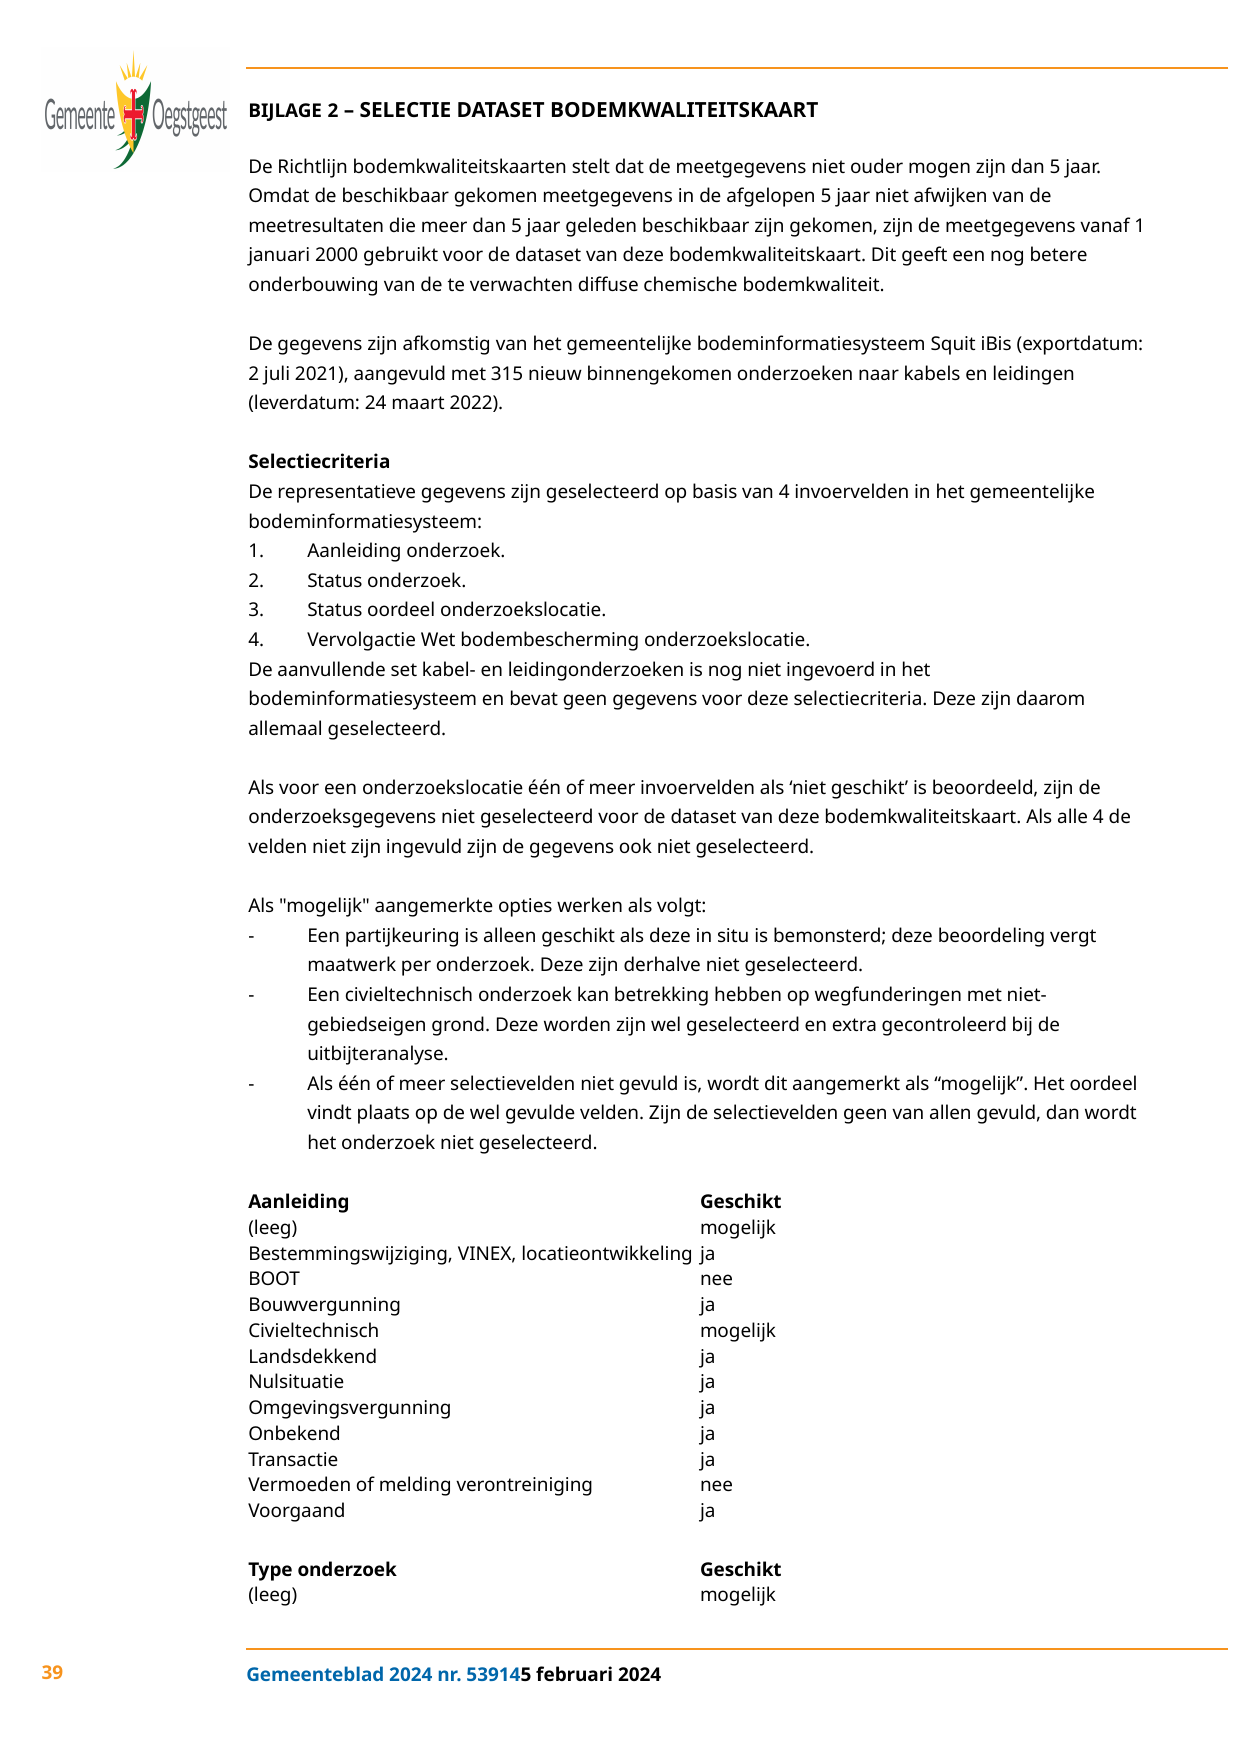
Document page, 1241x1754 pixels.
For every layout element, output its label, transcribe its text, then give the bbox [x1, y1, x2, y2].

table_cell (leeg) [248, 1214, 700, 1240]
text Als "mogelijk" aangemerkte opties werken als volgt: [248, 892, 1152, 918]
list Aanleiding onderzoek. [248, 537, 1152, 563]
table_cell ja [700, 1240, 1152, 1266]
table_cell ja [700, 1291, 1152, 1317]
table_header Geschikt [700, 1556, 1152, 1582]
text De representatieve gegevens zijn geselecteerd op basis van 4 invoervelden in het gemeentelijke bodeminformatiesysteem: [248, 478, 1152, 534]
list Status onderzoek. [248, 567, 1152, 593]
text BIJLAGE 2 – SELECTIE DATASET BODEMKWALITEITSKAART [248, 95, 1152, 123]
list Als één of meer selectievelden niet gevuld is, wordt dit aangemerkt als “mogelijk”. Het oordeel vindt plaats op de wel gevulde velden. Zijn de selectievelden geen van allen gevuld, dan wordt het onderzoek niet geselecteerd. [248, 1070, 1152, 1155]
text De aanvullende set kabel- en leidingonderzoeken is nog niet ingevoerd in het bodeminformatiesysteem en bevat geen gegevens voor deze selectiecriteria. Deze zijn daarom allemaal geselecteerd. [248, 656, 1152, 741]
table_cell ja [700, 1446, 1152, 1471]
table_cell Voorgaand [248, 1497, 700, 1523]
list Een civieltechnisch onderzoek kan betrekking hebben op wegfunderingen met niet-gebiedseigen grond. Deze worden zijn wel geselecteerd en extra gecontroleerd bij de uitbijteranalyse. [248, 981, 1152, 1066]
table_cell BOOT [248, 1266, 700, 1291]
table_cell Omgevingsvergunning [248, 1394, 700, 1420]
text Selectiecriteria [248, 449, 1152, 474]
table_cell ja [700, 1497, 1152, 1523]
table_cell Onbekend [248, 1420, 700, 1446]
table_cell (leeg) [248, 1582, 700, 1607]
table_cell Bestemmingswijziging, VINEX, locatieontwikkeling [248, 1240, 700, 1266]
table_cell ja [700, 1343, 1152, 1368]
table_cell mogelijk [700, 1582, 1152, 1607]
table_cell nee [700, 1266, 1152, 1291]
table_cell Landsdekkend [248, 1343, 700, 1368]
table_cell ja [700, 1394, 1152, 1420]
table_cell nee [700, 1471, 1152, 1497]
list Vervolgactie Wet bodembescherming onderzoekslocatie. [248, 626, 1152, 652]
text De Richtlijn bodemkwaliteitskaarten stelt dat de meetgegevens niet ouder mogen zijn dan 5 jaar. Omdat de beschikbaar gekomen meetgegevens in de afgelopen 5 jaar niet afwijken van de meetresultaten die meer dan 5 jaar geleden beschikbaar zijn gekomen, zijn de meetgegevens vanaf 1 januari 2000 gebruikt voor de dataset van deze bodemkwaliteitskaart. Dit geeft een nog betere onderbouwing van de te verwachten diffuse chemische bodemkwaliteit. [248, 153, 1152, 297]
table_cell ja [700, 1369, 1152, 1394]
table_cell mogelijk [700, 1317, 1152, 1343]
table_cell Bouwvergunning [248, 1291, 700, 1317]
text De gegevens zijn afkomstig van het gemeentelijke bodeminformatiesysteem Squit iBis (exportdatum: 2 juli 2021), aangevuld met 315 nieuw binnengekomen onderzoeken naar kabels en leidingen (leverdatum: 24 maart 2022). [248, 330, 1152, 415]
table_header Type onderzoek [248, 1556, 700, 1582]
text Als voor een onderzoekslocatie één of meer invoervelden als ‘niet geschikt’ is beoordeeld, zijn de onderzoeksgegevens niet geselecteerd voor de dataset van deze bodemkwaliteitskaart. Als alle 4 de velden niet zijn ingevuld zijn de gegevens ook niet geselecteerd. [248, 774, 1152, 859]
table_cell Transactie [248, 1446, 700, 1471]
table_cell Nulsituatie [248, 1369, 700, 1394]
table_header Geschikt [700, 1189, 1152, 1214]
list Een partijkeuring is alleen geschikt als deze in situ is bemonsterd; deze beoordeling vergt maatwerk per onderzoek. Deze zijn derhalve niet geselecteerd. [248, 922, 1152, 977]
table_header Aanleiding [248, 1189, 700, 1214]
list Status oordeel onderzoekslocatie. [248, 597, 1152, 622]
table_cell mogelijk [700, 1214, 1152, 1240]
table_cell Civieltechnisch [248, 1317, 700, 1343]
table_cell ja [700, 1420, 1152, 1446]
table_cell Vermoeden of melding verontreiniging [248, 1471, 700, 1497]
picture [41, 47, 231, 172]
